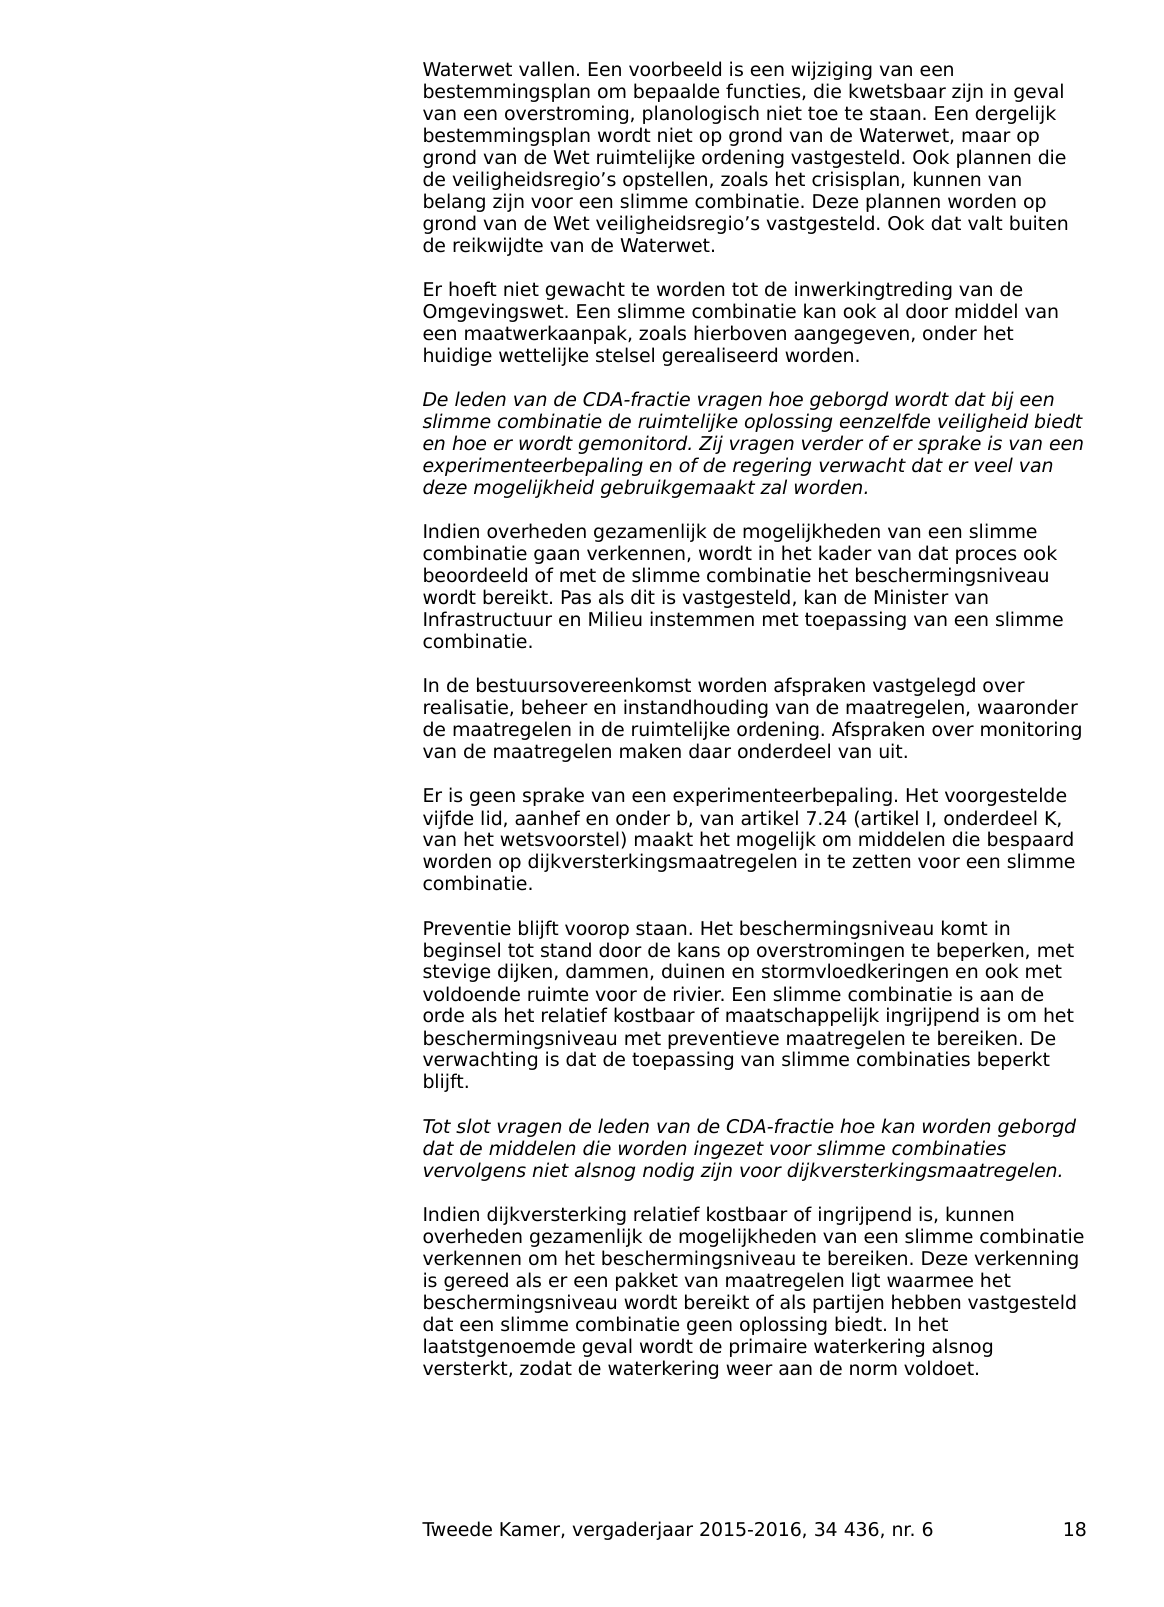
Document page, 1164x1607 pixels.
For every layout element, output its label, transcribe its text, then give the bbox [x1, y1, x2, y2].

text Er is geen sprake van een experimenteerbepaling. Het voorgestelde vijfde lid, aanhef en onder b, van artikel 7.24 (artikel I, onderdeel K, van het wetsvoorstel) maakt het mogelijk om middelen die bespaard worden op dijkversterkingsmaatregelen in te zetten voor een slimme combinatie. [422, 785, 1087, 895]
text In de bestuursovereenkomst worden afspraken vastgelegd over realisatie, beheer en instandhouding van de maatregelen, waaronder de maatregelen in de ruimtelijke ordening. Afspraken over monitoring van de maatregelen maken daar onderdeel van uit. [422, 675, 1087, 763]
text Indien dijkversterking relatief kostbaar of ingrijpend is, kunnen overheden gezamenlijk de mogelijkheden van een slimme combinatie verkennen om het beschermingsniveau te bereiken. Deze verkenning is gereed als er een pakket van maatregelen ligt waarmee het beschermingsniveau wordt bereikt of als partijen hebben vastgesteld dat een slimme combinatie geen oplossing biedt. In het laatstgenoemde geval wordt de primaire waterkering alsnog versterkt, zodat de waterkering weer aan de norm voldoet. [422, 1204, 1087, 1379]
text Indien overheden gezamenlijk de mogelijkheden van een slimme combinatie gaan verkennen, wordt in het kader van dat proces ook beoordeeld of met de slimme combinatie het beschermingsniveau wordt bereikt. Pas als dit is vastgesteld, kan de Minister van Infrastructuur en Milieu instemmen met toepassing van een slimme combinatie. [422, 521, 1087, 653]
text Er hoeft niet gewacht te worden tot de inwerkingtreding van de Omgevingswet. Een slimme combinatie kan ook al door middel van een maatwerkaanpak, zoals hierboven aangegeven, onder het huidige wettelijke stelsel gerealiseerd worden. [422, 279, 1087, 367]
text Tot slot vragen de leden van de CDA-fractie hoe kan worden geborgd dat de middelen die worden ingezet voor slimme combinaties vervolgens niet alsnog nodig zijn voor dijkversterkingsmaatregelen. [422, 1116, 1087, 1181]
text De leden van de CDA-fractie vragen hoe geborgd wordt dat bij een slimme combinatie de ruimtelijke oplossing eenzelfde veiligheid biedt en hoe er wordt gemonitord. Zij vragen verder of er sprake is van een experimenteerbepaling en of de regering verwacht dat er veel van deze mogelijkheid gebruikgemaakt zal worden. [422, 389, 1087, 499]
text Preventie blijft voorop staan. Het beschermingsniveau komt in beginsel tot stand door de kans op overstromingen te beperken, met stevige dijken, dammen, duinen en stormvloedkeringen en ook met voldoende ruimte voor de rivier. Een slimme combinatie is aan de orde als het relatief kostbaar of maatschappelijk ingrijpend is om het beschermingsniveau met preventieve maatregelen te bereiken. De verwachting is dat de toepassing van slimme combinaties beperkt blijft. [422, 917, 1087, 1093]
text Waterwet vallen. Een voorbeeld is een wijziging van een bestemmingsplan om bepaalde functies, die kwetsbaar zijn in geval van een overstroming, planologisch niet toe te staan. Een dergelijk bestemmingsplan wordt niet op grond van de Waterwet, maar op grond van de Wet ruimtelijke ordening vastgesteld. Ook plannen die de veiligheidsregio’s opstellen, zoals het crisisplan, kunnen van belang zijn voor een slimme combinatie. Deze plannen worden op grond van de Wet veiligheidsregio’s vastgesteld. Ook dat valt buiten de reikwijdte van de Waterwet. [422, 59, 1087, 257]
